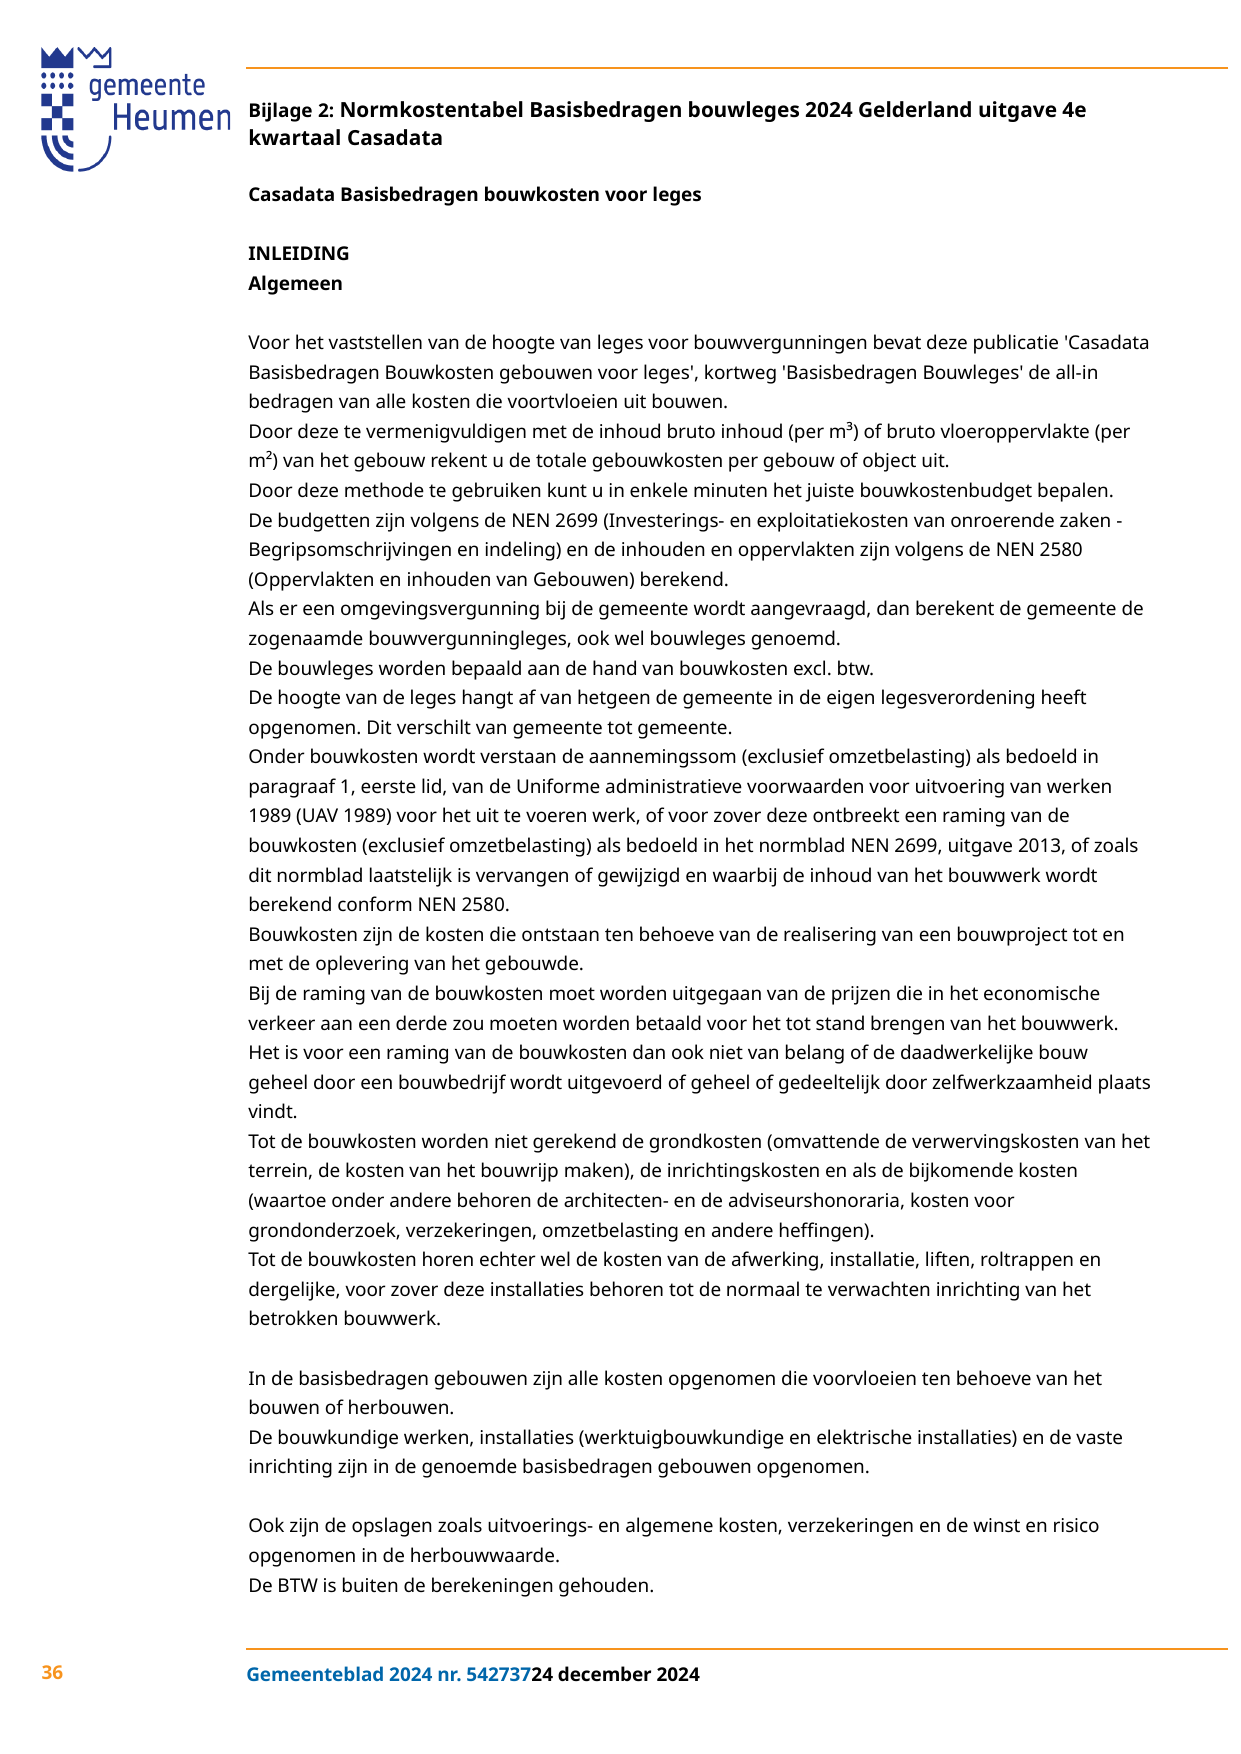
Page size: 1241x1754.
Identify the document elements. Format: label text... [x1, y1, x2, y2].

text De bouwleges worden bepaald aan de hand van bouwkosten excl. btw. [248, 655, 1152, 680]
text Tot de bouwkosten horen echter wel de kosten van de afwerking, installatie, liften, roltrappen en dergelijke, voor zover deze installaties behoren tot de normaal te verwachten inrichting van het betrokken bouwwerk. [248, 1246, 1152, 1331]
text Als er een omgevingsvergunning bij de gemeente wordt aangevraagd, dan berekent de gemeente de zogenaamde bouwvergunningleges, ook wel bouwleges genoemd. [248, 596, 1152, 651]
text Bijlage 2: Normkostentabel Basisbedragen bouwleges 2024 Gelderland uitgave 4e kwartaal Casadata [248, 95, 1152, 152]
text De bouwkundige werken, installaties (werktuigbouwkundige en elektrische installaties) en de vaste inrichting zijn in de genoemde basisbedragen gebouwen opgenomen. [248, 1424, 1152, 1479]
text Casadata Basisbedragen bouwkosten voor leges [248, 181, 1152, 207]
text Tot de bouwkosten worden niet gerekend de grondkosten (omvattende de verwervingskosten van het terrein, de kosten van het bouwrijp maken), de inrichtingskosten en als de bijkomende kosten (waartoe onder andere behoren de architecten- en de adviseurshonoraria, kosten voor grondonderzoek, verzekeringen, omzetbelasting en andere heffingen). [248, 1128, 1152, 1242]
text Algemeen [248, 270, 1152, 296]
picture [41, 47, 231, 172]
text De BTW is buiten de berekeningen gehouden. [248, 1572, 1152, 1597]
text INLEIDING [248, 241, 1152, 266]
text De budgetten zijn volgens de NEN 2699 (Investerings- en exploitatiekosten van onroerende zaken - Begripsomschrijvingen en indeling) en de inhouden en oppervlakten zijn volgens de NEN 2580 (Oppervlakten en inhouden van Gebouwen) berekend. [248, 507, 1152, 592]
text Ook zijn de opslagen zoals uitvoerings- en algemene kosten, verzekeringen en de winst en risico opgenomen in de herbouwwaarde. [248, 1513, 1152, 1568]
text Bouwkosten zijn de kosten die ontstaan ten behoeve van de realisering van een bouwproject tot en met de oplevering van het gebouwde. [248, 921, 1152, 976]
text De hoogte van de leges hangt af van hetgeen de gemeente in de eigen legesverordening heeft opgenomen. Dit verschilt van gemeente tot gemeente. [248, 684, 1152, 739]
text Voor het vaststellen van de hoogte van leges voor bouwvergunningen bevat deze publicatie 'Casadata Basisbedragen Bouwkosten gebouwen voor leges', kortweg 'Basisbedragen Bouwleges' de all-in bedragen van alle kosten die voortvloeien uit bouwen. [248, 329, 1152, 414]
text Onder bouwkosten wordt verstaan de aannemingssom (exclusief omzetbelasting) als bedoeld in paragraaf 1, eerste lid, van de Uniforme administratieve voorwaarden voor uitvoering van werken 1989 (UAV 1989) voor het uit te voeren werk, of voor zover deze ontbreekt een raming van de bouwkosten (exclusief omzetbelasting) als bedoeld in het normblad NEN 2699, uitgave 2013, of zoals dit normblad laatstelijk is vervangen of gewijzigd en waarbij de inhoud van het bouwwerk wordt berekend conform NEN 2580. [248, 743, 1152, 917]
text In de basisbedragen gebouwen zijn alle kosten opgenomen die voorvloeien ten behoeve van het bouwen of herbouwen. [248, 1365, 1152, 1420]
text Bij de raming van de bouwkosten moet worden uitgegaan van de prijzen die in het economische verkeer aan een derde zou moeten worden betaald voor het tot stand brengen van het bouwwerk. Het is voor een raming van de bouwkosten dan ook niet van belang of de daadwerkelijke bouw geheel door een bouwbedrijf wordt uitgevoerd of geheel of gedeeltelijk door zelfwerkzaamheid plaats vindt. [248, 980, 1152, 1124]
text Door deze te vermenigvuldigen met de inhoud bruto inhoud (per m³) of bruto vloeroppervlakte (per m²) van het gebouw rekent u de totale gebouwkosten per gebouw of object uit. [248, 418, 1152, 473]
text Door deze methode te gebruiken kunt u in enkele minuten het juiste bouwkostenbudget bepalen. [248, 477, 1152, 503]
